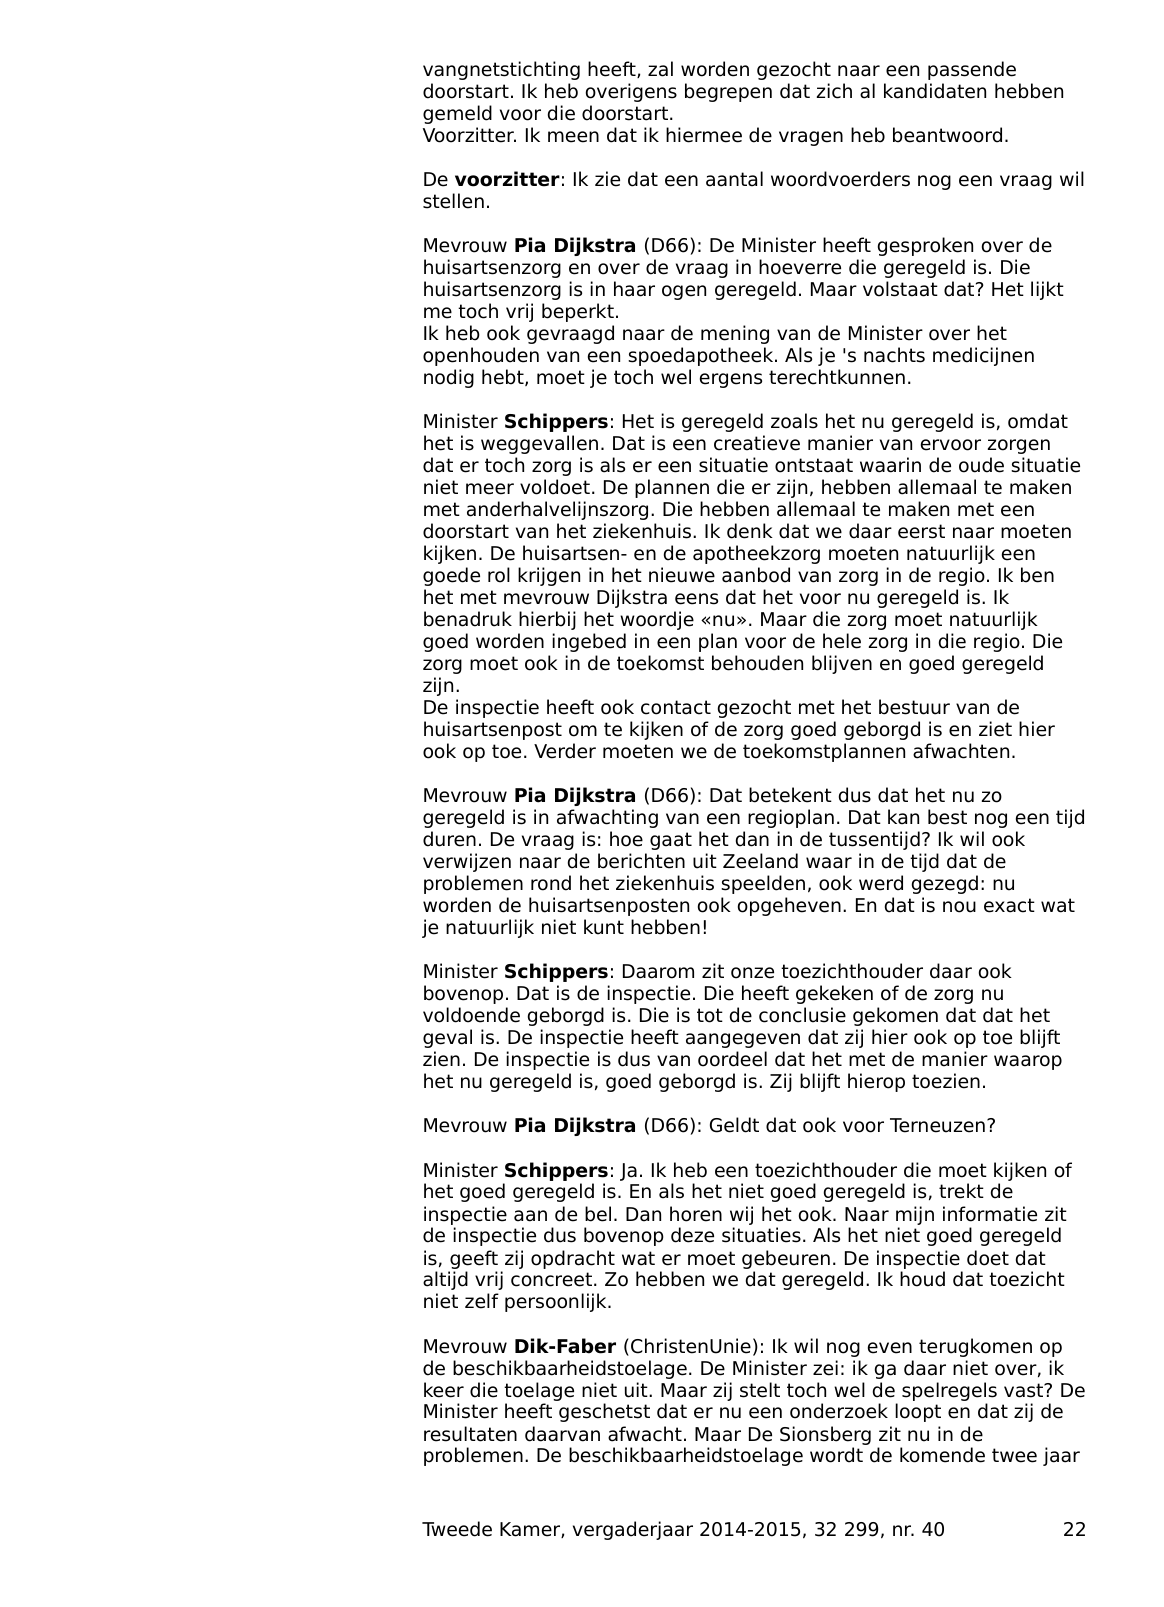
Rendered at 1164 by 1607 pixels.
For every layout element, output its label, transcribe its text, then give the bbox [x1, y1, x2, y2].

text De inspectie heeft ook contact gezocht met het bestuur van de huisartsenpost om te kijken of de zorg goed geborgd is en ziet hier ook op toe. Verder moeten we de toekomstplannen afwachten. [422, 697, 1087, 763]
text De voorzitter: Ik zie dat een aantal woordvoerders nog een vraag wil stellen. [422, 169, 1087, 213]
text Voorzitter. Ik meen dat ik hiermee de vragen heb beantwoord. [422, 125, 1087, 147]
text Mevrouw Pia Dijkstra (D66): De Minister heeft gesproken over de huisartsenzorg en over de vraag in hoeverre die geregeld is. Die huisartsenzorg is in haar ogen geregeld. Maar volstaat dat? Het lijkt me toch vrij beperkt. [422, 235, 1087, 323]
text Mevrouw Pia Dijkstra (D66): Geldt dat ook voor Terneuzen? [422, 1115, 1087, 1137]
text Minister Schippers: Daarom zit onze toezichthouder daar ook bovenop. Dat is de inspectie. Die heeft gekeken of de zorg nu voldoende geborgd is. Die is tot de conclusie gekomen dat dat het geval is. De inspectie heeft aangegeven dat zij hier ook op toe blijft zien. De inspectie is dus van oordeel dat het met de manier waarop het nu geregeld is, goed geborgd is. Zij blijft hierop toezien. [422, 961, 1087, 1093]
text Mevrouw Pia Dijkstra (D66): Dat betekent dus dat het nu zo geregeld is in afwachting van een regioplan. Dat kan best nog een tijd duren. De vraag is: hoe gaat het dan in de tussentijd? Ik wil ook verwijzen naar de berichten uit Zeeland waar in de tijd dat de problemen rond het ziekenhuis speelden, ook werd gezegd: nu worden de huisartsenposten ook opgeheven. En dat is nou exact wat je natuurlijk niet kunt hebben! [422, 785, 1087, 939]
text Ik heb ook gevraagd naar de mening van de Minister over het openhouden van een spoedapotheek. Als je 's nachts medicijnen nodig hebt, moet je toch wel ergens terechtkunnen. [422, 323, 1087, 389]
text Mevrouw Dik-Faber (ChristenUnie): Ik wil nog even terugkomen op de beschikbaarheidstoelage. De Minister zei: ik ga daar niet over, ik keer die toelage niet uit. Maar zij stelt toch wel de spelregels vast? De Minister heeft geschetst dat er nu een onderzoek loopt en dat zij de resultaten daarvan afwacht. Maar De Sionsberg zit nu in de problemen. De beschikbaarheidstoelage wordt de komende twee jaar [422, 1336, 1087, 1467]
text vangnetstichting heeft, zal worden gezocht naar een passende doorstart. Ik heb overigens begrepen dat zich al kandidaten hebben gemeld voor die doorstart. [422, 59, 1087, 125]
text Minister Schippers: Het is geregeld zoals het nu geregeld is, omdat het is weggevallen. Dat is een creatieve manier van ervoor zorgen dat er toch zorg is als er een situatie ontstaat waarin de oude situatie niet meer voldoet. De plannen die er zijn, hebben allemaal te maken met anderhalvelijnszorg. Die hebben allemaal te maken met een doorstart van het ziekenhuis. Ik denk dat we daar eerst naar moeten kijken. De huisartsen- en de apotheekzorg moeten natuurlijk een goede rol krijgen in het nieuwe aanbod van zorg in de regio. Ik ben het met mevrouw Dijkstra eens dat het voor nu geregeld is. Ik benadruk hierbij het woordje «nu». Maar die zorg moet natuurlijk goed worden ingebed in een plan voor de hele zorg in die regio. Die zorg moet ook in de toekomst behouden blijven en goed geregeld zijn. [422, 411, 1087, 697]
text Minister Schippers: Ja. Ik heb een toezichthouder die moet kijken of het goed geregeld is. En als het niet goed geregeld is, trekt de inspectie aan de bel. Dan horen wij het ook. Naar mijn informatie zit de inspectie dus bovenop deze situaties. Als het niet goed geregeld is, geeft zij opdracht wat er moet gebeuren. De inspectie doet dat altijd vrij concreet. Zo hebben we dat geregeld. Ik houd dat toezicht niet zelf persoonlijk. [422, 1159, 1087, 1313]
